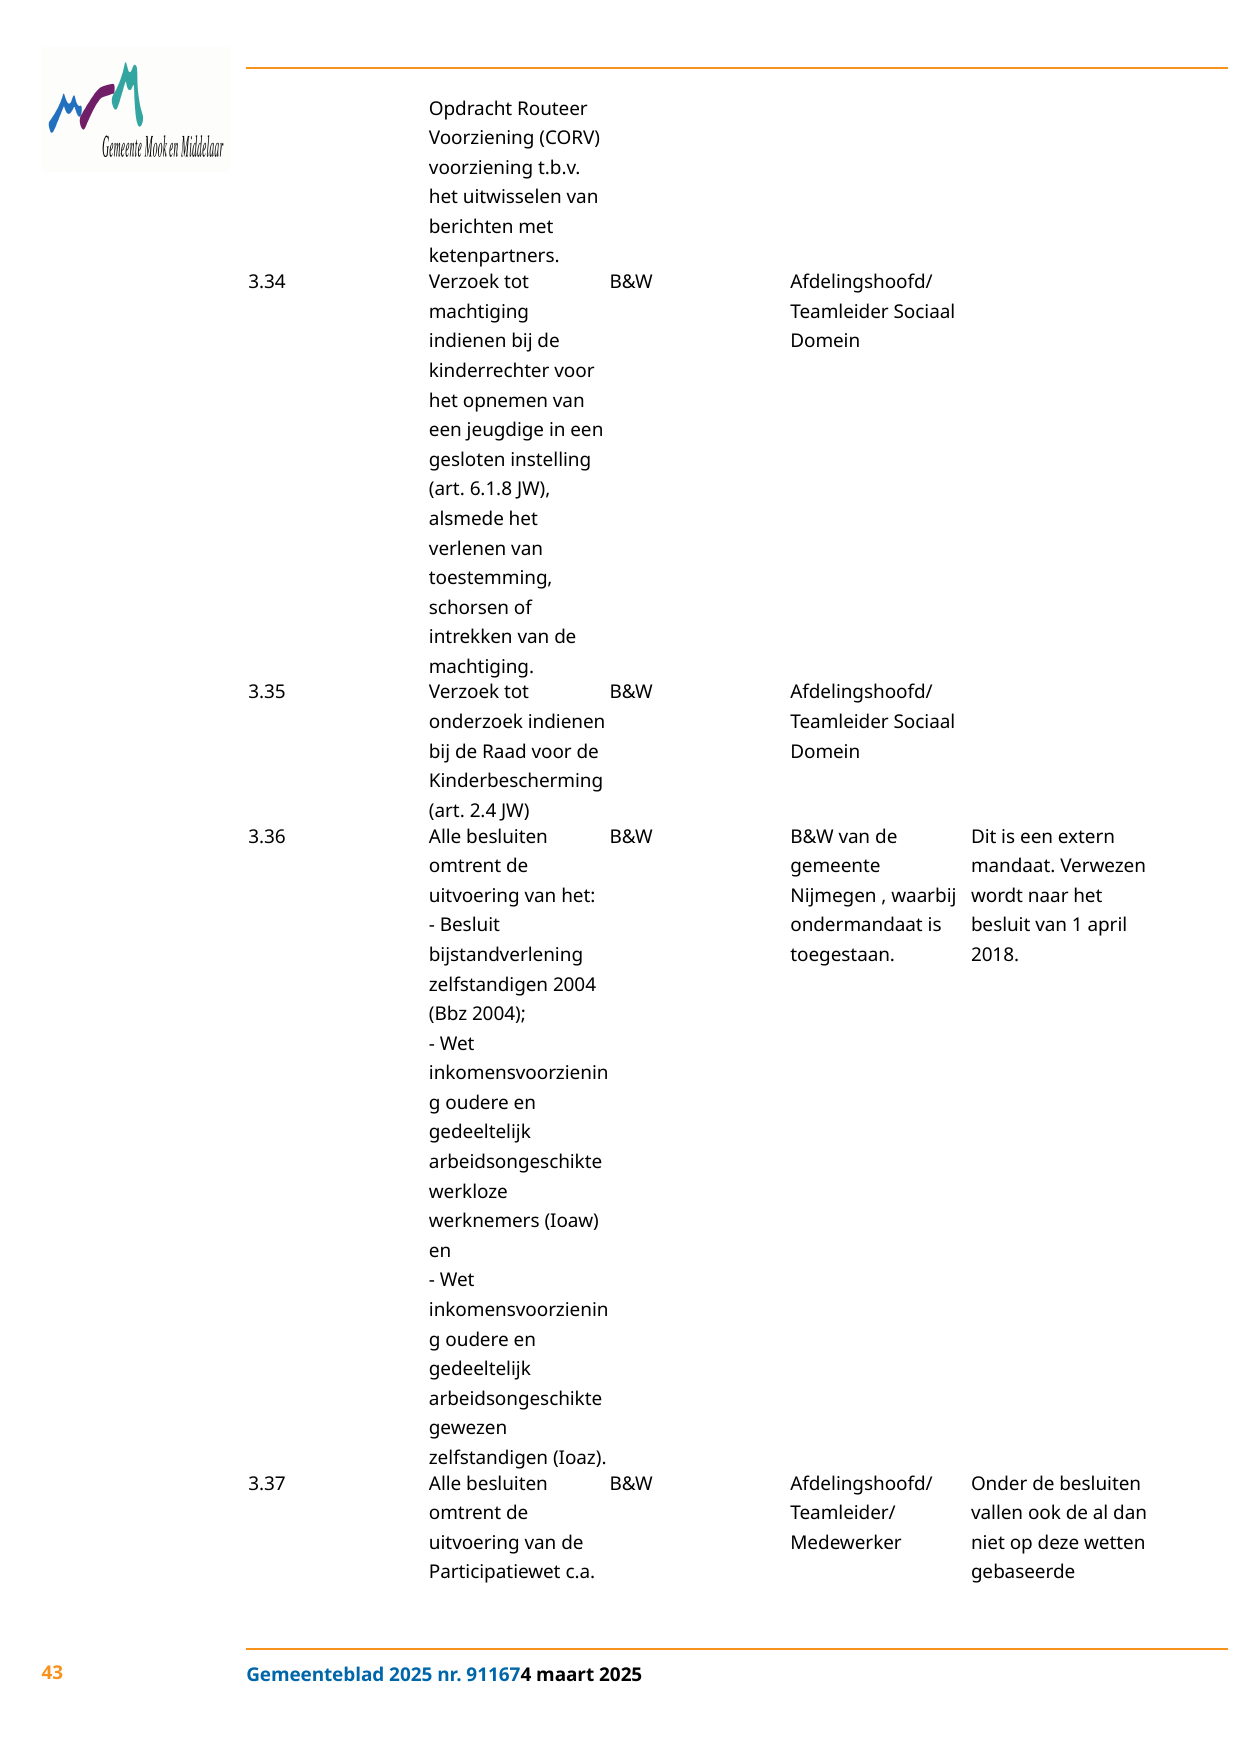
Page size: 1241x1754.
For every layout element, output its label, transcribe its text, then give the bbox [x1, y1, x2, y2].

table_cell 3.36 [248, 823, 429, 1470]
table_cell 3.34 [248, 269, 429, 679]
table_cell B&W [609, 269, 790, 679]
table_cell [971, 269, 1152, 679]
picture [41, 47, 231, 172]
table_cell Alle besluiten omtrent de uitvoering van het: - Besluit bijstandverlening zelfstandigen 2004 (Bbz 2004); - Wet inkomensvoorziening oudere en gedeeltelijk arbeidsongeschikte werkloze werknemers (Ioaw) en - Wet inkomensvoorziening oudere en gedeeltelijk arbeidsongeschikte gewezen zelfstandigen (Ioaz). [429, 823, 609, 1470]
table_cell Dit is een extern mandaat. Verwezen wordt naar het besluit van 1 april 2018. [971, 823, 1152, 1470]
table_cell B&W [609, 1470, 790, 1584]
table_cell Onder de besluiten vallen ook de al dan niet op deze wetten gebaseerde [971, 1470, 1152, 1584]
table_cell [971, 95, 1152, 268]
table_cell [248, 95, 429, 268]
table_cell [971, 679, 1152, 823]
table_cell Afdelingshoofd/Teamleider Sociaal Domein [790, 269, 971, 679]
table_cell 3.35 [248, 679, 429, 823]
table_cell B&W [609, 679, 790, 823]
table_cell B&W van de gemeente Nijmegen , waarbij ondermandaat is toegestaan. [790, 823, 971, 1470]
table_cell B&W [609, 823, 790, 1470]
table_cell 3.37 [248, 1470, 429, 1584]
table_cell Afdelingshoofd/Teamleider/ Medewerker [790, 1470, 971, 1584]
table_cell Alle besluiten omtrent de uitvoering van de Participatiewet c.a. [429, 1470, 609, 1584]
table_cell Opdracht Routeer Voorziening (CORV) voorziening t.b.v. het uitwisselen van berichten met ketenpartners. [429, 95, 609, 268]
table_cell Verzoek tot onderzoek indienen bij de Raad voor de Kinderbescherming (art. 2.4 JW) [429, 679, 609, 823]
table_cell [790, 95, 971, 268]
table_cell Verzoek tot machtiging indienen bij de kinderrechter voor het opnemen van een jeugdige in een gesloten instelling (art. 6.1.8 JW), alsmede het verlenen van toestemming, schorsen of intrekken van de machtiging. [429, 269, 609, 679]
table_cell Afdelingshoofd/Teamleider Sociaal Domein [790, 679, 971, 823]
table_cell [609, 95, 790, 268]
